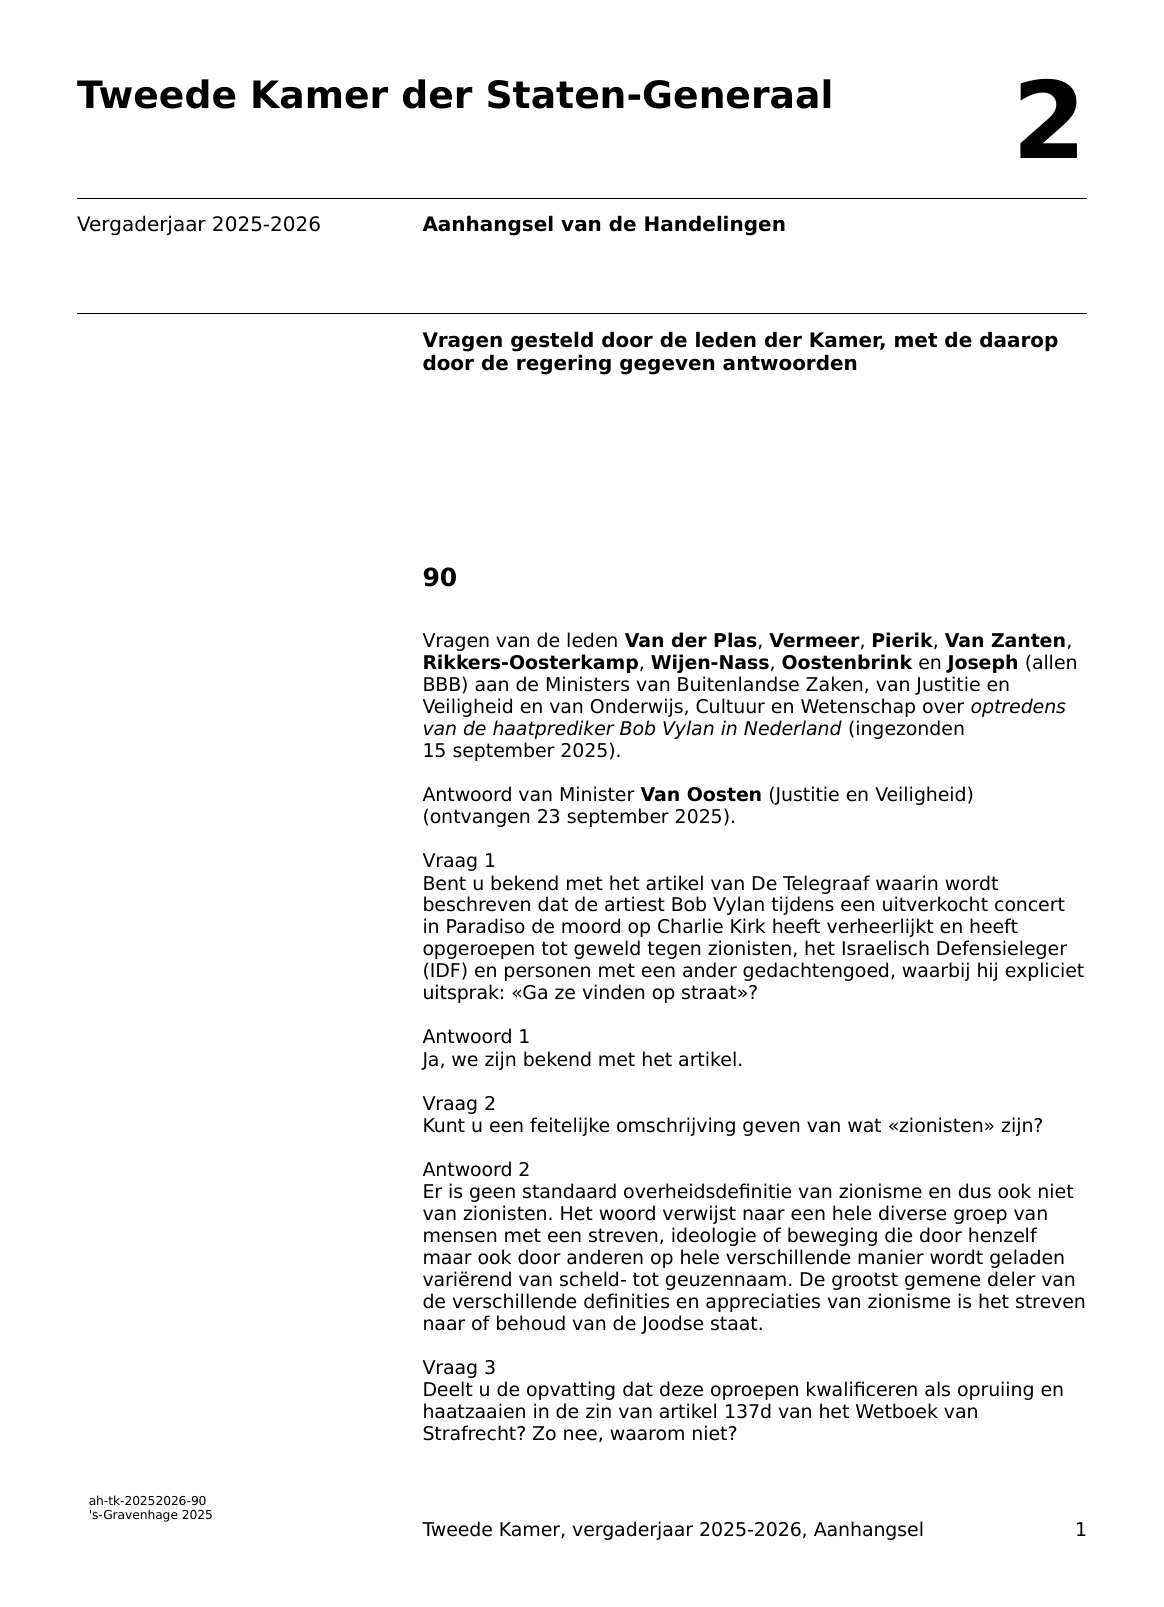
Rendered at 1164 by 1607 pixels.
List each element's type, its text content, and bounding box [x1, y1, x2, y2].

table_cell Vergaderjaar 2025-2026 [77, 199, 422, 313]
text Antwoord 2 [422, 1159, 1087, 1181]
table_header Tweede Kamer der Staten-Generaal [77, 59, 886, 198]
text ah-tk-20252026-90 [88, 1494, 323, 1508]
table_header 2 [886, 59, 1087, 198]
text Antwoord 1 [422, 1026, 1087, 1048]
text Ja, we zijn bekend met het artikel. [422, 1048, 1087, 1070]
table_cell [77, 314, 422, 375]
text Vragen van de leden Van der Plas, Vermeer, Pierik, Van Zanten, Rikkers-Oosterkamp, Wijen-Nass, Oostenbrink en Joseph (allen BBB) aan de Ministers van Buitenlandse Zaken, van Justitie en Veiligheid en van Onderwijs, Cultuur en Wetenschap over optredens van de haatprediker Bob Vylan in Nederland (ingezonden 15 september 2025). [422, 630, 1087, 762]
text Er is geen standaard overheidsdefinitie van zionisme en dus ook niet van zionisten. Het woord verwijst naar een hele diverse groep van mensen met een streven, ideologie of beweging die door henzelf maar ook door anderen op hele verschillende manier wordt geladen variërend van scheld- tot geuzennaam. De grootst gemene deler van de verschillende definities en appreciaties van zionisme is het streven naar of behoud van de Joodse staat. [422, 1181, 1087, 1334]
table_cell Aanhangsel van de Handelingen [422, 199, 1087, 313]
text 90 [422, 563, 1087, 592]
table_cell Vragen gesteld door de leden der Kamer, met de daarop door de regering gegeven antwoorden [422, 314, 1087, 375]
text 's-Gravenhage 2025 [88, 1508, 323, 1522]
text Vraag 1 [422, 850, 1087, 872]
text Vraag 3 [422, 1357, 1087, 1379]
text Deelt u de opvatting dat deze oproepen kwalificeren als opruiing en haatzaaien in de zin van artikel 137d van het Wetboek van Strafrecht? Zo nee, waarom niet? [422, 1379, 1087, 1445]
text Vraag 2 [422, 1093, 1087, 1114]
text Kunt u een feitelijke omschrijving geven van wat «zionisten» zijn? [422, 1114, 1087, 1137]
text Antwoord van Minister Van Oosten (Justitie en Veiligheid) (ontvangen 23 september 2025). [422, 784, 1087, 828]
text Bent u bekend met het artikel van De Telegraaf waarin wordt beschreven dat de artiest Bob Vylan tijdens een uitverkocht concert in Paradiso de moord op Charlie Kirk heeft verheerlijkt en heeft opgeroepen tot geweld tegen zionisten, het Israelisch Defensieleger (IDF) en personen met een ander gedachtengoed, waarbij hij expliciet uitsprak: «Ga ze vinden op straat»? [422, 872, 1087, 1004]
